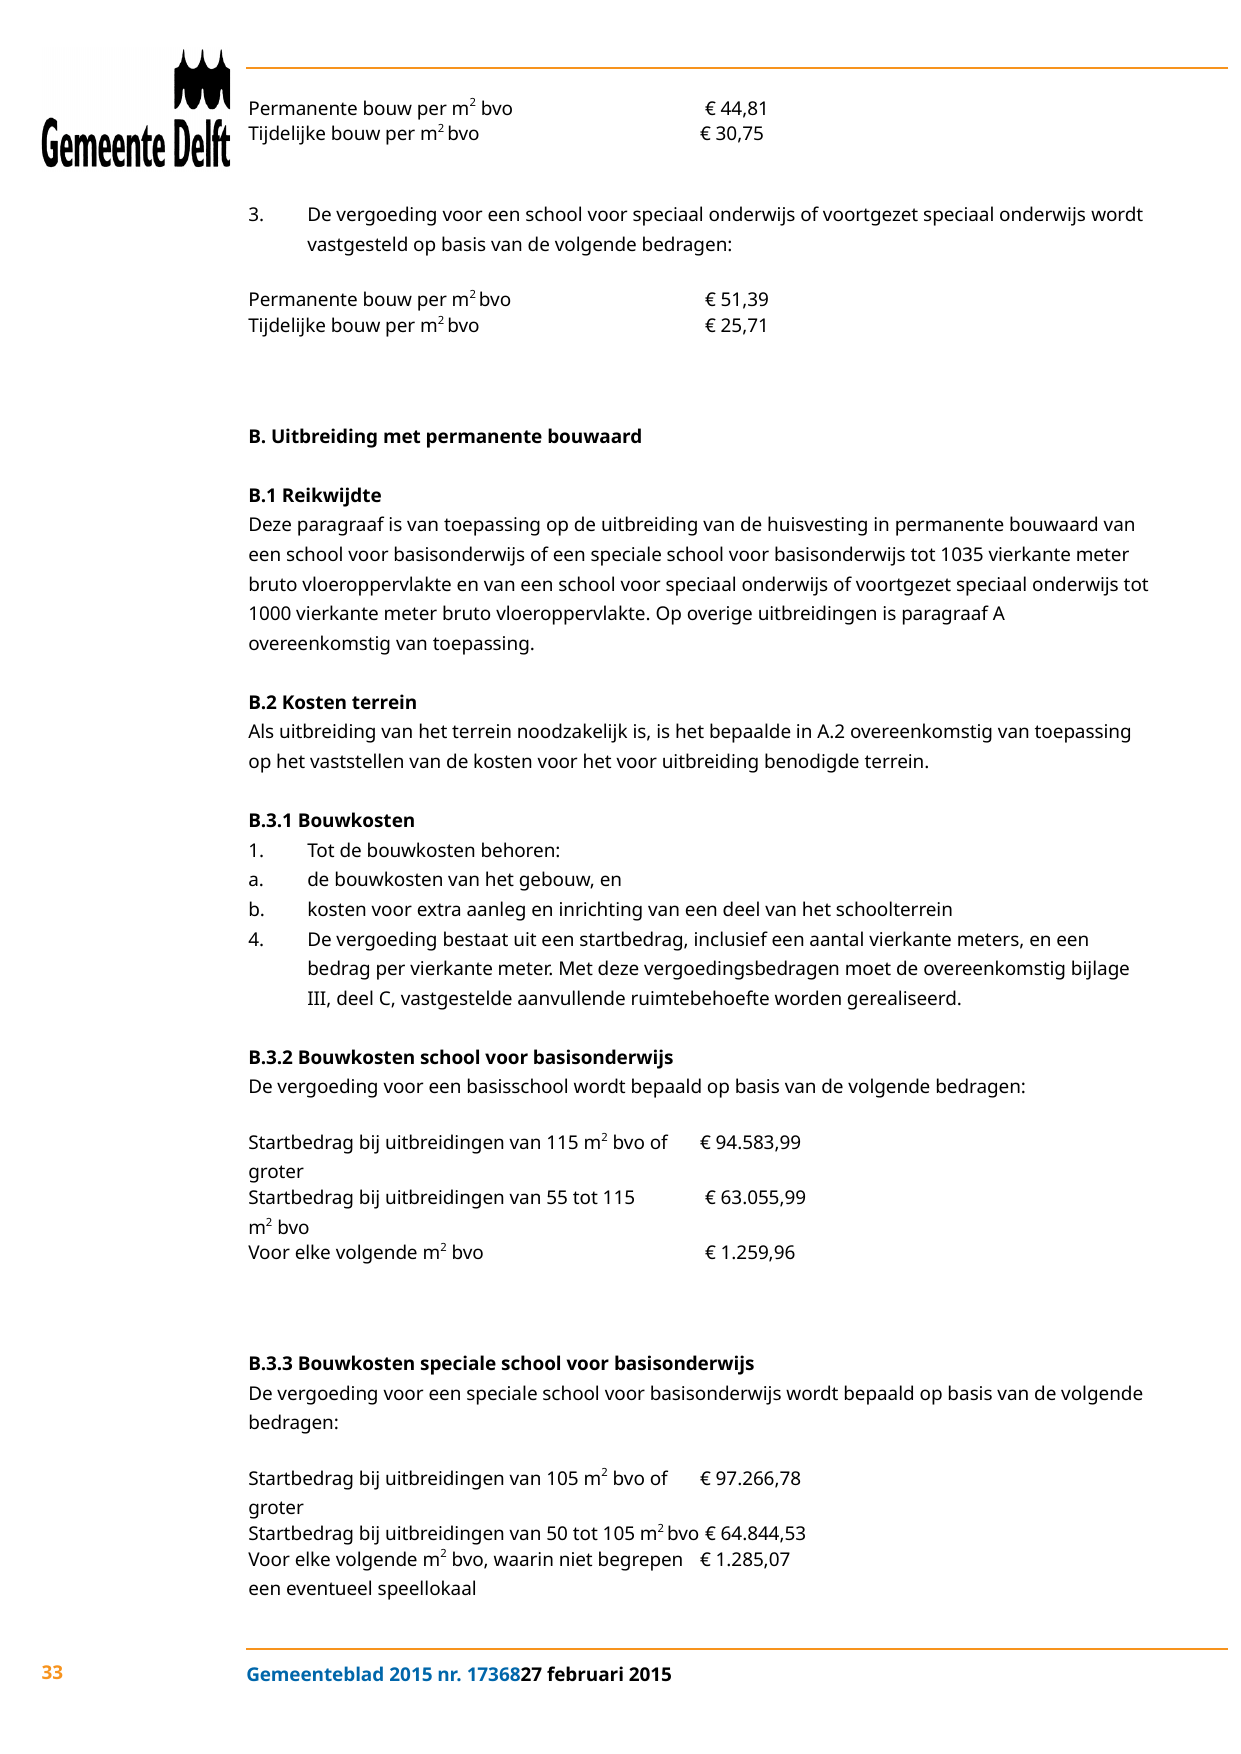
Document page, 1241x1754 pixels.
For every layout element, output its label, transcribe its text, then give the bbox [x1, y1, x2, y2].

picture [41, 47, 231, 172]
table_cell Voor elke volgende m2 bvo [248, 1240, 700, 1265]
list De vergoeding voor een school voor speciaal onderwijs of voortgezet speciaal onderwijs wordt vastgesteld op basis van de volgende bedragen: [248, 202, 1152, 257]
table_header € 97.266,78 [700, 1465, 1152, 1520]
table_header Permanente bouw per m2 bvo [248, 95, 700, 121]
text Deze paragraaf is van toepassing op de uitbreiding van de huisvesting in permanente bouwaard van een school voor basisonderwijs of een speciale school voor basisonderwijs tot 1035 vierkante meter bruto vloeroppervlakte en van een school voor speciaal onderwijs of voortgezet speciaal onderwijs tot 1000 vierkante meter bruto vloeroppervlakte. Op overige uitbreidingen is paragraaf A overeenkomstig van toepassing. [248, 512, 1152, 656]
text B.3.1 Bouwkosten [248, 807, 1152, 833]
text De vergoeding voor een basisschool wordt bepaald op basis van de volgende bedragen: [248, 1074, 1152, 1099]
table_header Startbedrag bij uitbreidingen van 105 m2 bvo of groter [248, 1465, 700, 1520]
list kosten voor extra aanleg en inrichting van een deel van het schoolterrein [248, 896, 1152, 922]
table_cell € 25,71 [700, 312, 1152, 338]
list Tot de bouwkosten behoren: [248, 837, 1152, 863]
list de bouwkosten van het gebouw, en [248, 867, 1152, 892]
table_header Startbedrag bij uitbreidingen van 115 m2 bvo of groter [248, 1129, 700, 1184]
list De vergoeding bestaat uit een startbedrag, inclusief een aantal vierkante meters, en een bedrag per vierkante meter. Met deze vergoedingsbedragen moet de overeenkomstig bijlage III, deel C, vastgestelde aanvullende ruimtebehoefte worden gerealiseerd. [248, 926, 1152, 1011]
table_cell € 63.055,99 [700, 1184, 1152, 1239]
table_cell € 64.844,53 [700, 1520, 1152, 1546]
text Als uitbreiding van het terrein noodzakelijk is, is het bepaalde in A.2 overeenkomstig van toepassing op het vaststellen van de kosten voor het voor uitbreiding benodigde terrein. [248, 719, 1152, 774]
table_cell Tijdelijke bouw per m2 bvo [248, 312, 700, 338]
table_cell € 1.259,96 [700, 1240, 1152, 1265]
text B.3.2 Bouwkosten school voor basisonderwijs [248, 1044, 1152, 1070]
table_header € 94.583,99 [700, 1129, 1152, 1184]
text De vergoeding voor een speciale school voor basisonderwijs wordt bepaald op basis van de volgende bedragen: [248, 1380, 1152, 1435]
table_header Permanente bouw per m2 bvo [248, 286, 700, 312]
text B.2 Kosten terrein [248, 689, 1152, 715]
text B.3.3 Bouwkosten speciale school voor basisonderwijs [248, 1350, 1152, 1376]
table_header € 44,81 [700, 95, 1152, 121]
text B. Uitbreiding met permanente bouwaard [248, 423, 1152, 448]
table_cell Startbedrag bij uitbreidingen van 50 tot 105 m2 bvo [248, 1520, 700, 1546]
text B.1 Reikwijdte [248, 482, 1152, 508]
table_cell € 1.285,07 [700, 1546, 1152, 1601]
table_header € 51,39 [700, 286, 1152, 312]
table_cell Voor elke volgende m2 bvo, waarin niet begrepen een eventueel speellokaal [248, 1546, 700, 1601]
table_cell € 30,75 [700, 121, 1152, 146]
table_cell Startbedrag bij uitbreidingen van 55 tot 115 m2 bvo [248, 1184, 700, 1239]
table_cell Tijdelijke bouw per m2 bvo [248, 121, 700, 146]
